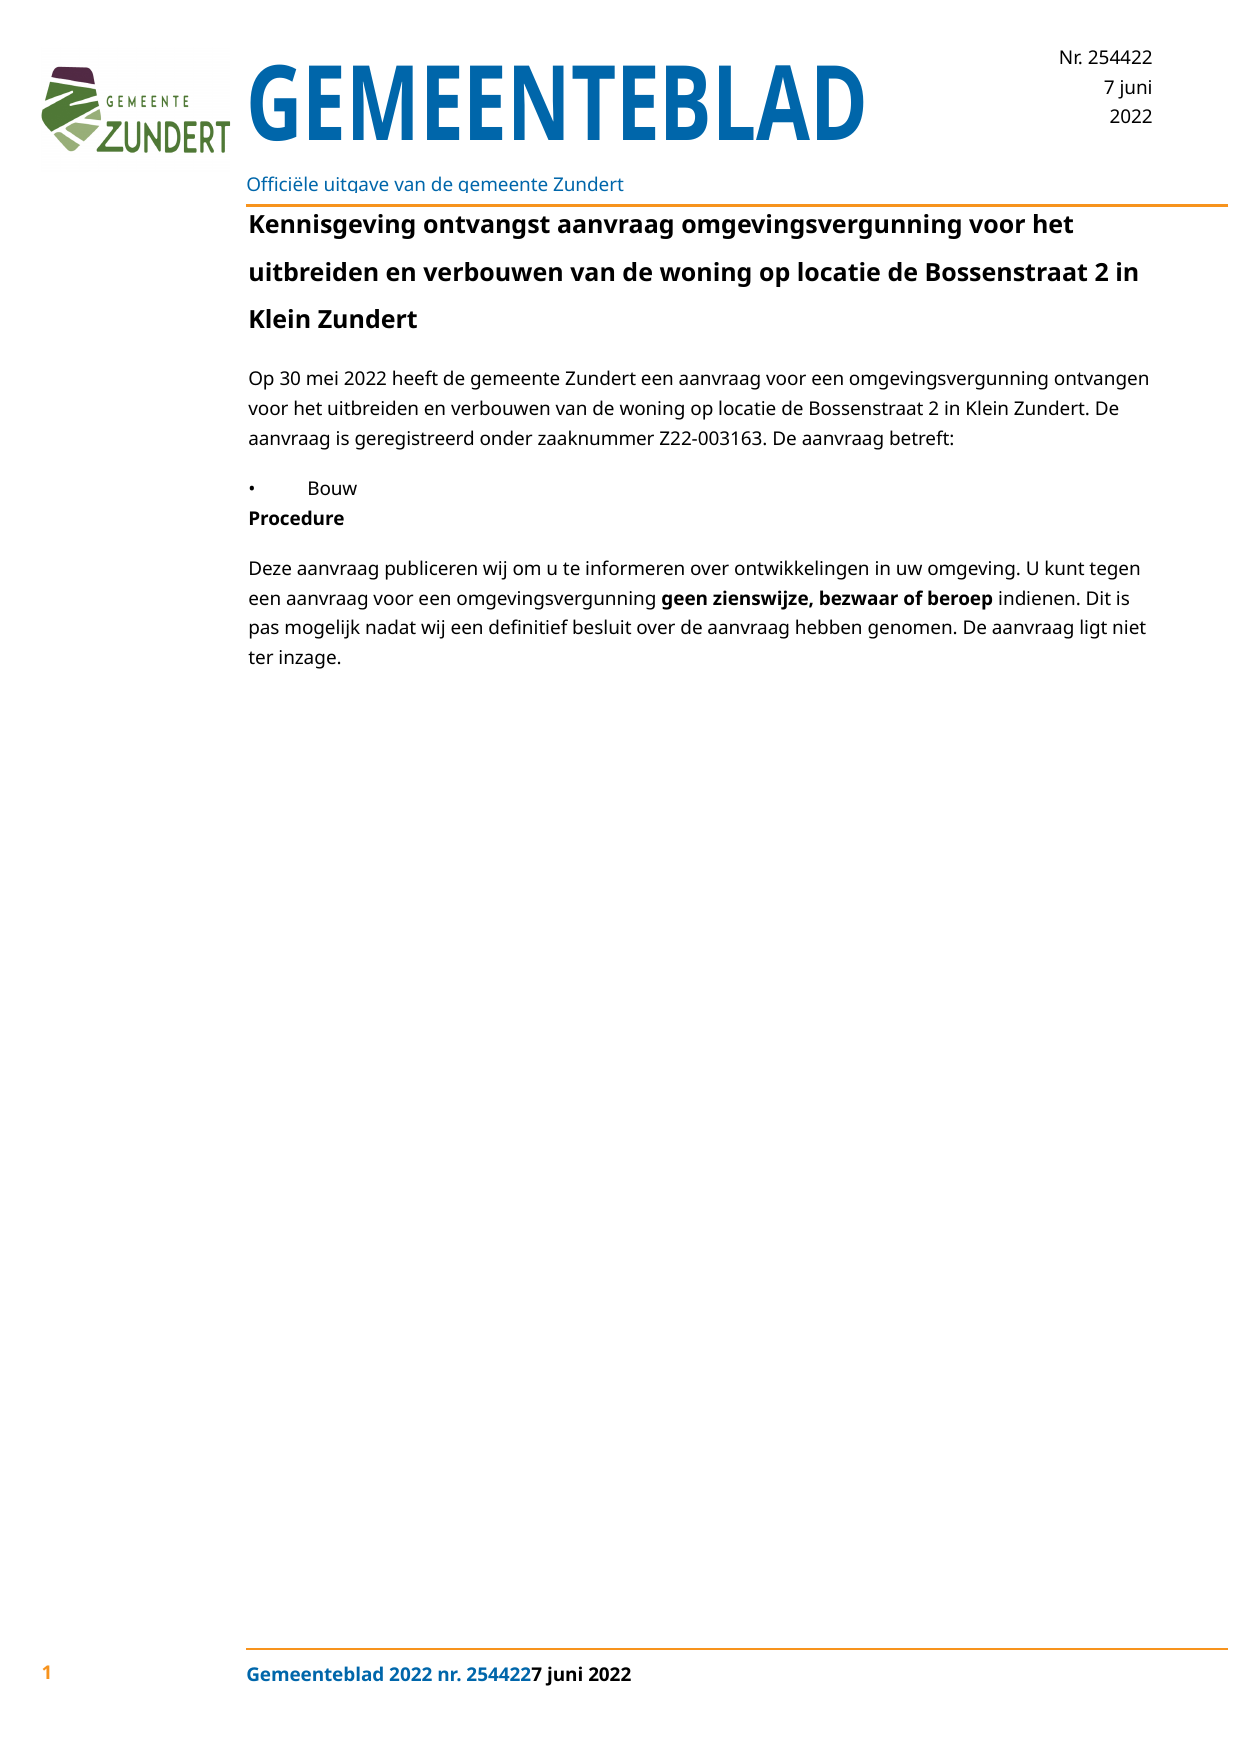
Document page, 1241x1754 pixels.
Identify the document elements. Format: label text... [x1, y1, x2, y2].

list Bouw [248, 475, 1152, 501]
text Op 30 mei 2022 heeft de gemeente Zundert een aanvraag voor een omgevingsvergunning ontvangen voor het uitbreiden en verbouwen van de woning op locatie de Bossenstraat 2 in Klein Zundert. De aanvraag is geregistreerd onder zaaknummer Z22-003163. De aanvraag betreft: [248, 366, 1152, 450]
text Deze aanvraag publiceren wij om u te informeren over ontwikkelingen in uw omgeving. U kunt tegen een aanvraag voor een omgevingsvergunning geen zienswijze, bezwaar of beroep indienen. Dit is pas mogelijk nadat wij een definitief besluit over de aanvraag hebben genomen. De aanvraag ligt niet ter inzage. [248, 555, 1152, 669]
picture [41, 47, 231, 172]
text Procedure [248, 505, 1152, 530]
text Kennisgeving ontvangst aanvraag omgevingsvergunning voor het uitbreiden en verbouwen van de woning op locatie de Bossenstraat 2 in Klein Zundert [248, 207, 1152, 336]
